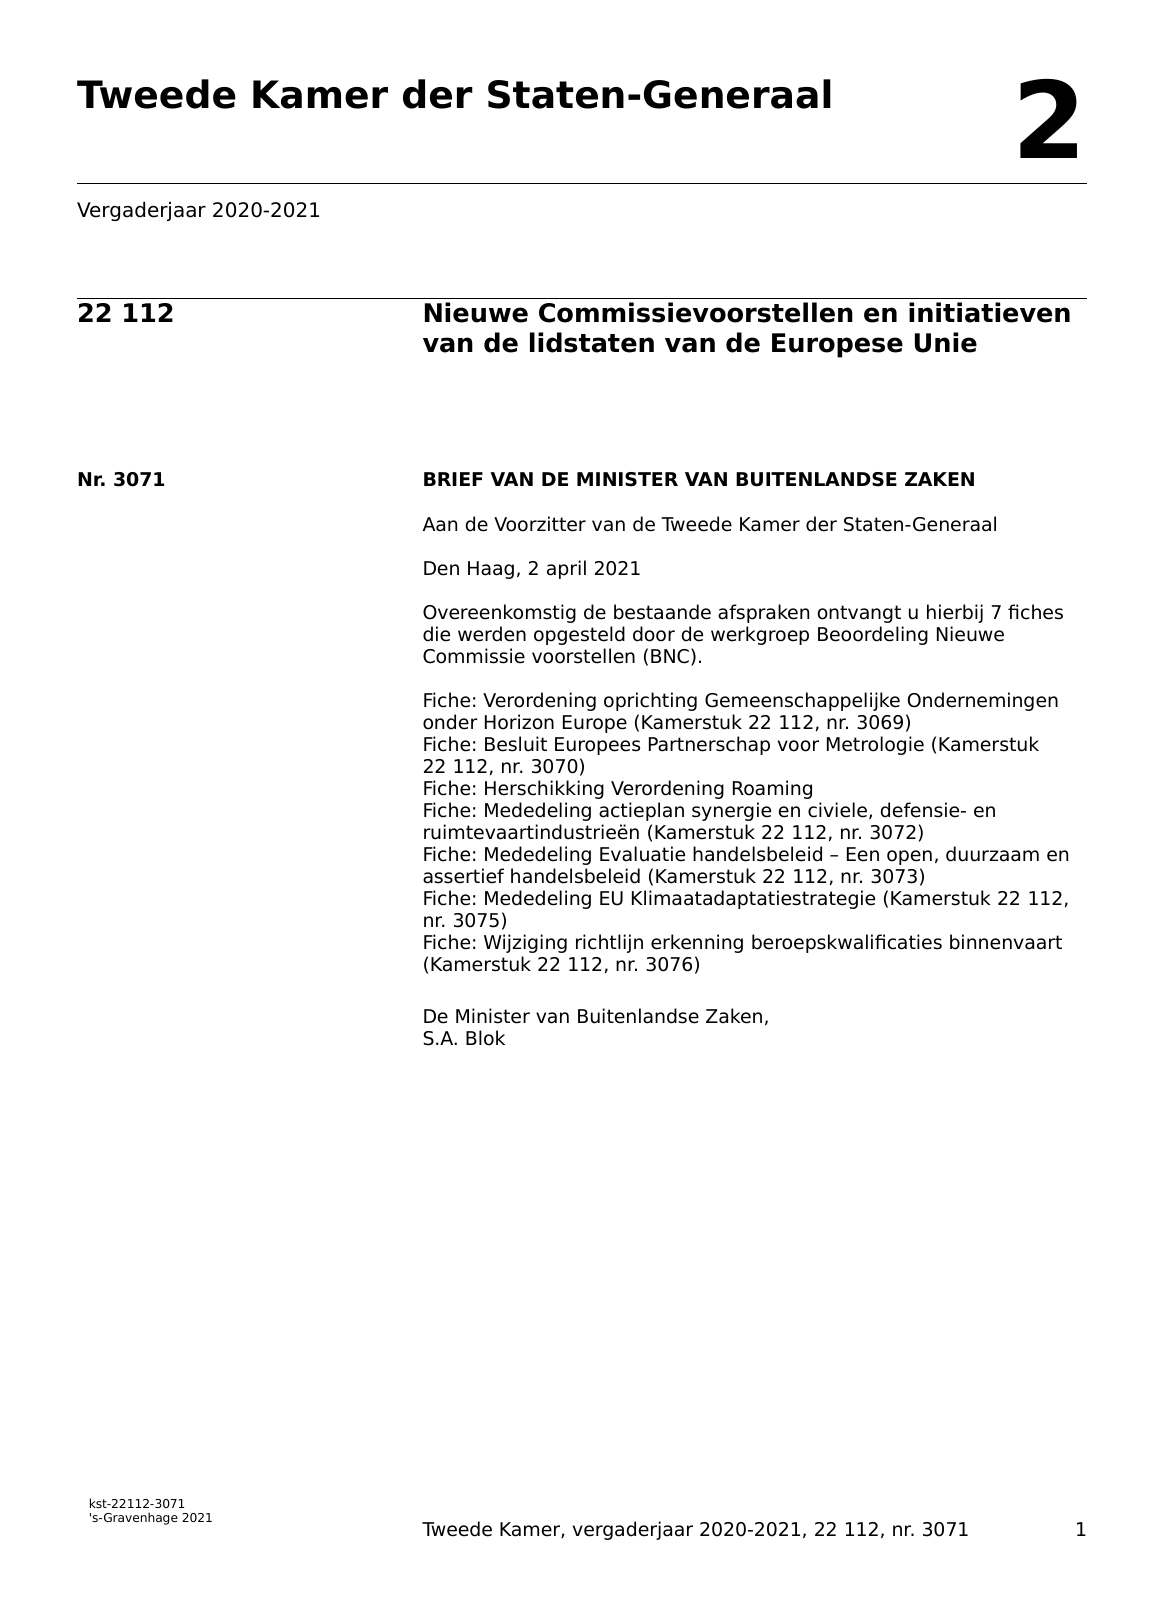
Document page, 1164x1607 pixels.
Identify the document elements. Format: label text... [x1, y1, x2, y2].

subtitle 22 112 Nieuwe Commissievoorstellen en initiatieven van de lidstaten van de Europese Unie [77, 299, 1087, 358]
text De Minister van Buitenlandse Zaken, S.A. Blok [422, 1006, 1087, 1050]
text Aan de Voorzitter van de Tweede Kamer der Staten-Generaal [422, 513, 1087, 536]
text Fiche: Besluit Europees Partnerschap voor Metrologie (Kamerstuk 22 112, nr. 3070) [422, 734, 1087, 778]
table_header Tweede Kamer der Staten-Generaal [77, 59, 886, 183]
text Den Haag, 2 april 2021 [422, 558, 1087, 580]
text Fiche: Wijziging richtlijn erkenning beroepskwalificaties binnenvaart (Kamerstuk 22 112, nr. 3076) [422, 932, 1087, 976]
text Fiche: Herschikking Verordening Roaming [422, 778, 1087, 800]
text 's-Gravenhage 2021 [88, 1511, 323, 1525]
text Overeenkomstig de bestaande afspraken ontvangt u hierbij 7 fiches die werden opgesteld door de werkgroep Beoordeling Nieuwe Commissie voorstellen (BNC). [422, 602, 1087, 668]
table_header 2 [886, 59, 1087, 183]
text Fiche: Verordening oprichting Gemeenschappelijke Ondernemingen onder Horizon Europe (Kamerstuk 22 112, nr. 3069) [422, 690, 1087, 734]
text Fiche: Mededeling Evaluatie handelsbeleid – Een open, duurzaam en assertief handelsbeleid (Kamerstuk 22 112, nr. 3073) [422, 844, 1087, 888]
text Fiche: Mededeling EU Klimaatadaptatiestrategie (Kamerstuk 22 112, nr. 3075) [422, 888, 1087, 932]
subtitle Nr. 3071 BRIEF VAN DE MINISTER VAN BUITENLANDSE ZAKEN [77, 469, 1087, 491]
text Fiche: Mededeling actieplan synergie en civiele, defensie- en ruimtevaartindustrieën (Kamerstuk 22 112, nr. 3072) [422, 800, 1087, 844]
text kst-22112-3071 [88, 1497, 323, 1511]
table_cell Vergaderjaar 2020-2021 [77, 184, 1087, 298]
